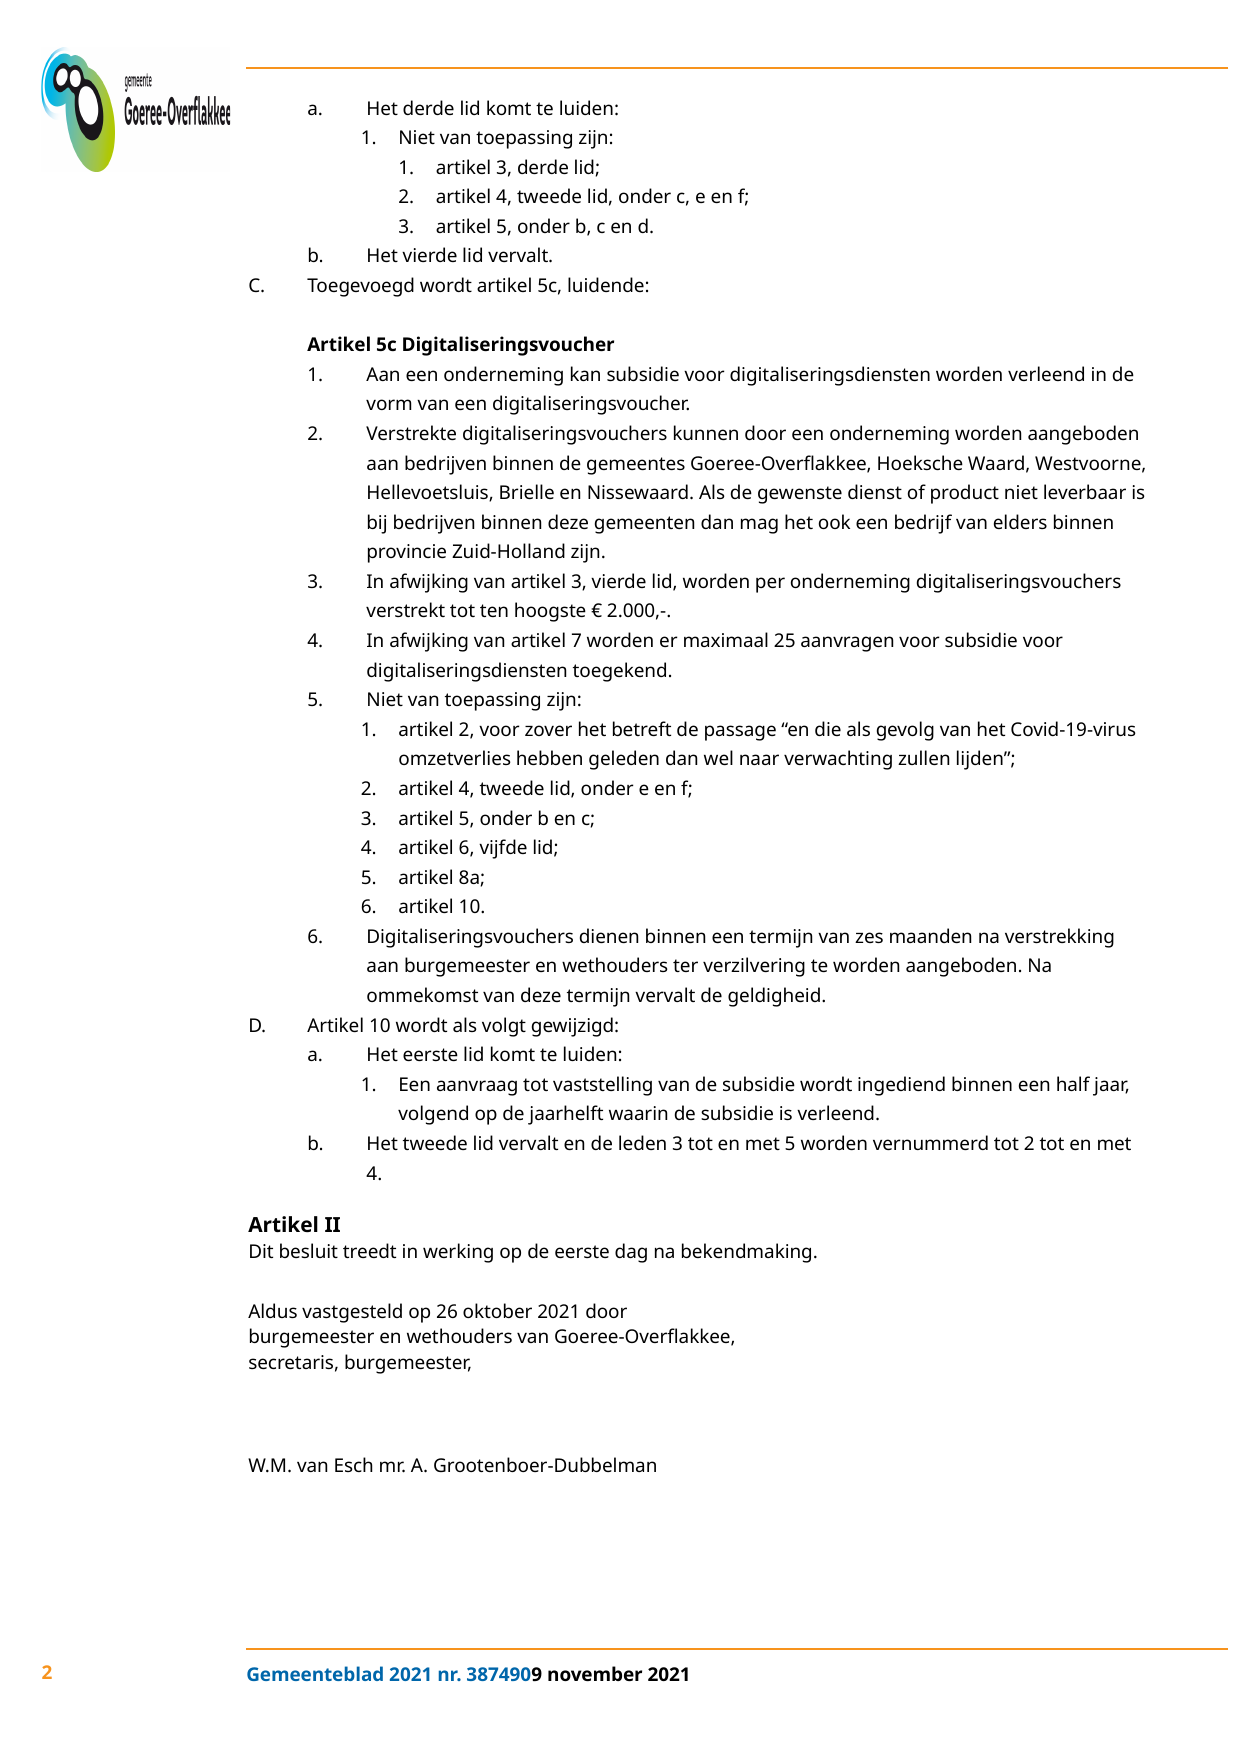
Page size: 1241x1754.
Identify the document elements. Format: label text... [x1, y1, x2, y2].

text burgemeester en wethouders van Goeree-Overflakkee, [248, 1323, 1152, 1349]
picture [41, 47, 231, 172]
list Een aanvraag tot vaststelling van de subsidie wordt ingediend binnen een half jaar, volgend op de jaarhelft waarin de subsidie is verleend. [361, 1071, 1152, 1126]
list Het eerste lid komt te luiden: [307, 1041, 1152, 1067]
list artikel 5, onder b, c en d. [398, 213, 1152, 239]
text Aldus vastgesteld op 26 oktober 2021 door [248, 1298, 1152, 1323]
list artikel 4, tweede lid, onder c, e en f; [398, 183, 1152, 209]
text W.M. van Esch mr. A. Grootenboer-Dubbelman [248, 1452, 1152, 1478]
list Niet van toepassing zijn: [307, 686, 1152, 712]
list Toegevoegd wordt artikel 5c, luidende: [248, 272, 1152, 298]
list artikel 4, tweede lid, onder e en f; [361, 775, 1152, 801]
list artikel 8a; [361, 864, 1152, 890]
list Niet van toepassing zijn: [361, 124, 1152, 150]
text Artikel II [248, 1210, 1152, 1239]
list Het vierde lid vervalt. [307, 243, 1152, 268]
list Het tweede lid vervalt en de leden 3 tot en met 5 worden vernummerd tot 2 tot en met 4. [307, 1130, 1152, 1186]
list Verstrekte digitaliseringsvouchers kunnen door een onderneming worden aangeboden aan bedrijven binnen de gemeentes Goeree-Overflakkee, Hoeksche Waard, Westvoorne, Hellevoetsluis, Brielle en Nissewaard. Als de gewenste dienst of product niet leverbaar is bij bedrijven binnen deze gemeenten dan mag het ook een bedrijf van elders binnen provincie Zuid-Holland zijn. [307, 420, 1152, 564]
list Aan een onderneming kan subsidie voor digitaliseringsdiensten worden verleend in de vorm van een digitaliseringsvoucher. [307, 361, 1152, 416]
list artikel 5, onder b en c; [361, 805, 1152, 831]
text secretaris, burgemeester, [248, 1349, 1152, 1375]
list In afwijking van artikel 3, vierde lid, worden per onderneming digitaliseringsvouchers verstrekt tot ten hoogste € 2.000,-. [307, 568, 1152, 623]
list Artikel 10 wordt als volgt gewijzigd: [248, 1012, 1152, 1038]
list artikel 10. [361, 893, 1152, 919]
text Dit besluit treedt in werking op de eerste dag na bekendmaking. [248, 1239, 1152, 1264]
list Digitaliseringsvouchers dienen binnen een termijn van zes maanden na verstrekking aan burgemeester en wethouders ter verzilvering te worden aangeboden. Na ommekomst van deze termijn vervalt de geldigheid. [307, 923, 1152, 1008]
list artikel 3, derde lid; [398, 154, 1152, 180]
list artikel 2, voor zover het betreft de passage “en die als gevolg van het Covid-19-virus omzetverlies hebben geleden dan wel naar verwachting zullen lijden”; [361, 716, 1152, 771]
list Het derde lid komt te luiden: [307, 95, 1152, 121]
list artikel 6, vijfde lid; [361, 834, 1152, 860]
list Artikel 5c Digitaliseringsvoucher [248, 331, 1152, 357]
list In afwijking van artikel 7 worden er maximaal 25 aanvragen voor subsidie voor digitaliseringsdiensten toegekend. [307, 627, 1152, 683]
